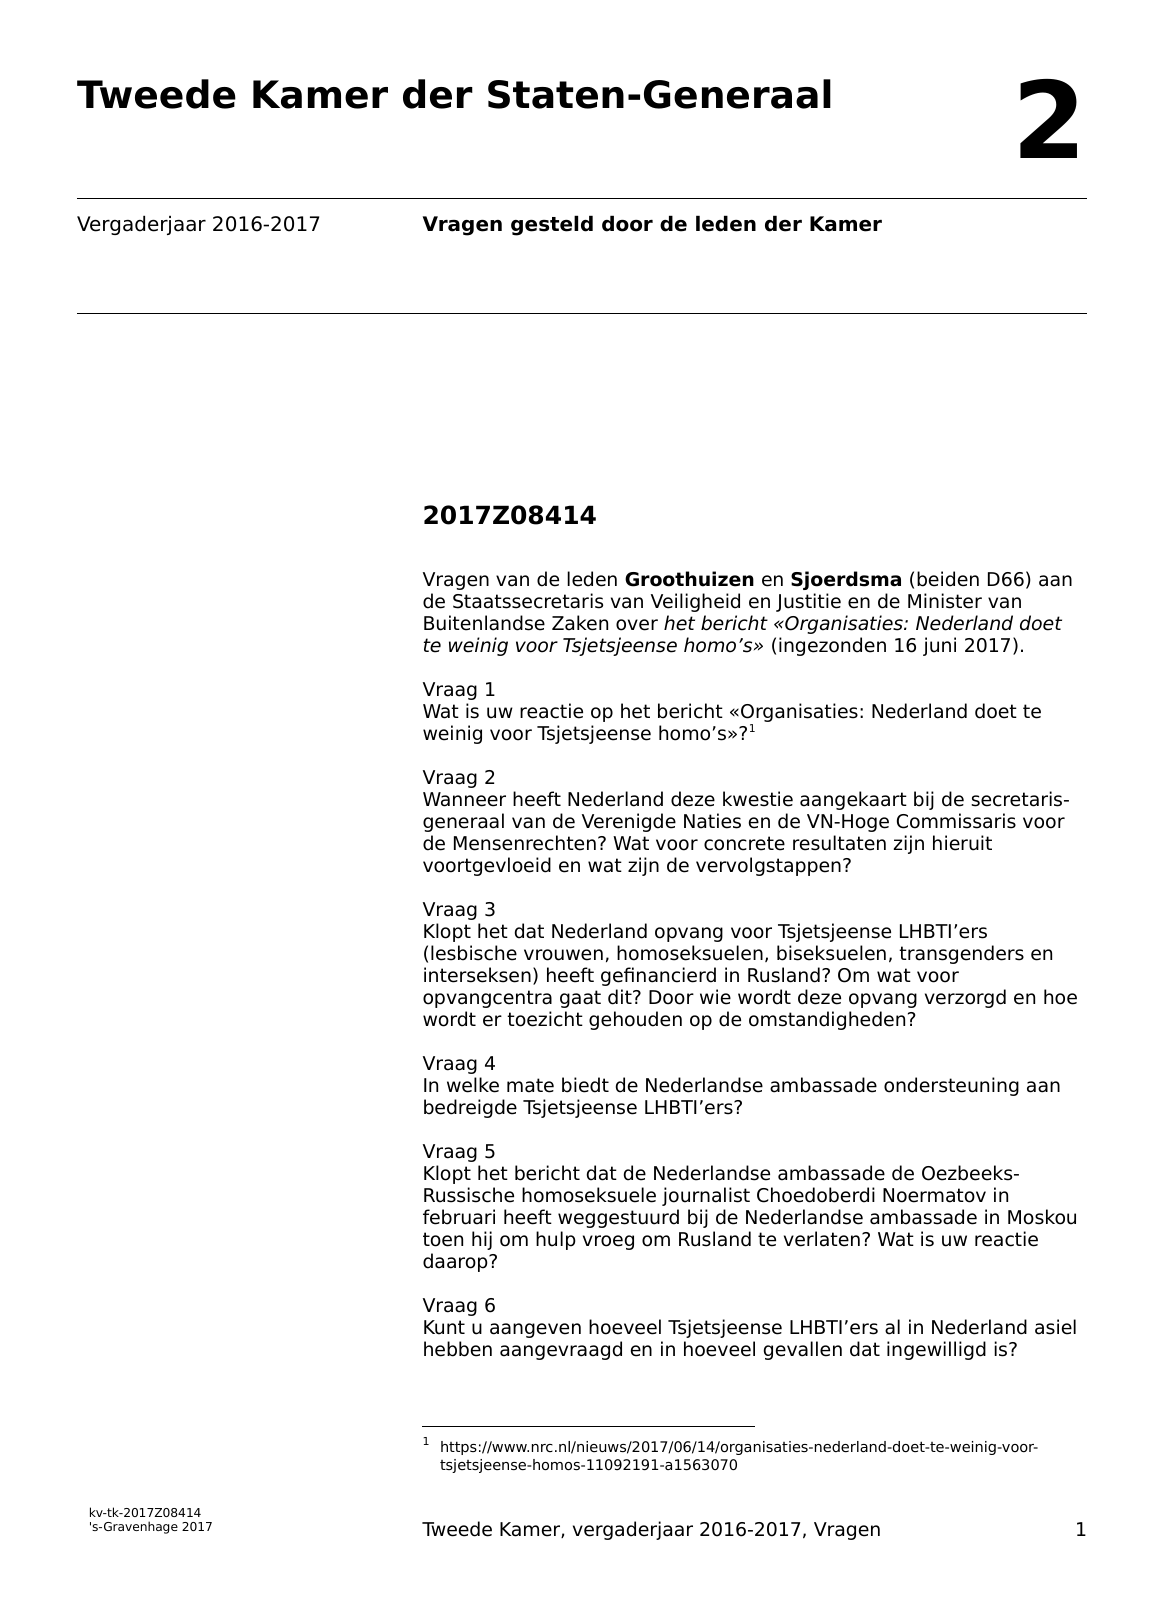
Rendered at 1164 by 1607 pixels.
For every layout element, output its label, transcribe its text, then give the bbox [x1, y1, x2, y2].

text Klopt het bericht dat de Nederlandse ambassade de Oezbeeks-Russische homoseksuele journalist Choedoberdi Noermatov in februari heeft weggestuurd bij de Nederlandse ambassade in Moskou toen hij om hulp vroeg om Rusland te verlaten? Wat is uw reactie daarop? [422, 1163, 1087, 1273]
text Vraag 6 [422, 1295, 1087, 1317]
text Vraag 3 [422, 899, 1087, 921]
text Klopt het dat Nederland opvang voor Tsjetsjeense LHBTI’ers (lesbische vrouwen, homoseksuelen, biseksuelen, transgenders en interseksen) heeft gefinancierd in Rusland? Om wat voor opvangcentra gaat dit? Door wie wordt deze opvang verzorgd en hoe wordt er toezicht gehouden op de omstandigheden? [422, 921, 1087, 1031]
text Kunt u aangeven hoeveel Tsjetsjeense LHBTI’ers al in Nederland asiel hebben aangevraagd en in hoeveel gevallen dat ingewilligd is? [422, 1317, 1087, 1361]
text Vraag 5 [422, 1141, 1087, 1163]
table_cell Vragen gesteld door de leden der Kamer [422, 199, 1087, 313]
text Wanneer heeft Nederland deze kwestie aangekaart bij de secretaris-generaal van de Verenigde Naties en de VN-Hoge Commissaris voor de Mensenrechten? Wat voor concrete resultaten zijn hieruit voortgevloeid en wat zijn de vervolgstappen? [422, 789, 1087, 877]
text Vraag 4 [422, 1053, 1087, 1075]
text kv-tk-2017Z08414 [88, 1506, 323, 1520]
text 2017Z08414 [422, 501, 1087, 531]
text Vraag 1 [422, 679, 1087, 701]
table_cell Vergaderjaar 2016-2017 [77, 199, 422, 313]
text https://www.nrc.nl/nieuws/2017/06/14/organisaties-nederland-doet-te-weinig-voor-tsjetsjeense-homos-11092191-a1563070 [422, 1435, 1087, 1474]
table_header 2 [886, 59, 1087, 198]
text Vragen van de leden Groothuizen en Sjoerdsma (beiden D66) aan de Staatssecretaris van Veiligheid en Justitie en de Minister van Buitenlandse Zaken over het bericht «Organisaties: Nederland doet te weinig voor Tsjetsjeense homo’s» (ingezonden 16 juni 2017). [422, 569, 1087, 657]
text In welke mate biedt de Nederlandse ambassade ondersteuning aan bedreigde Tsjetsjeense LHBTI’ers? [422, 1075, 1087, 1119]
text Vraag 2 [422, 767, 1087, 789]
text 's-Gravenhage 2017 [88, 1520, 323, 1534]
text Wat is uw reactie op het bericht «Organisaties: Nederland doet te weinig voor Tsjetsjeense homo’s»? [422, 701, 1087, 745]
table_header Tweede Kamer der Staten-Generaal [77, 59, 886, 198]
